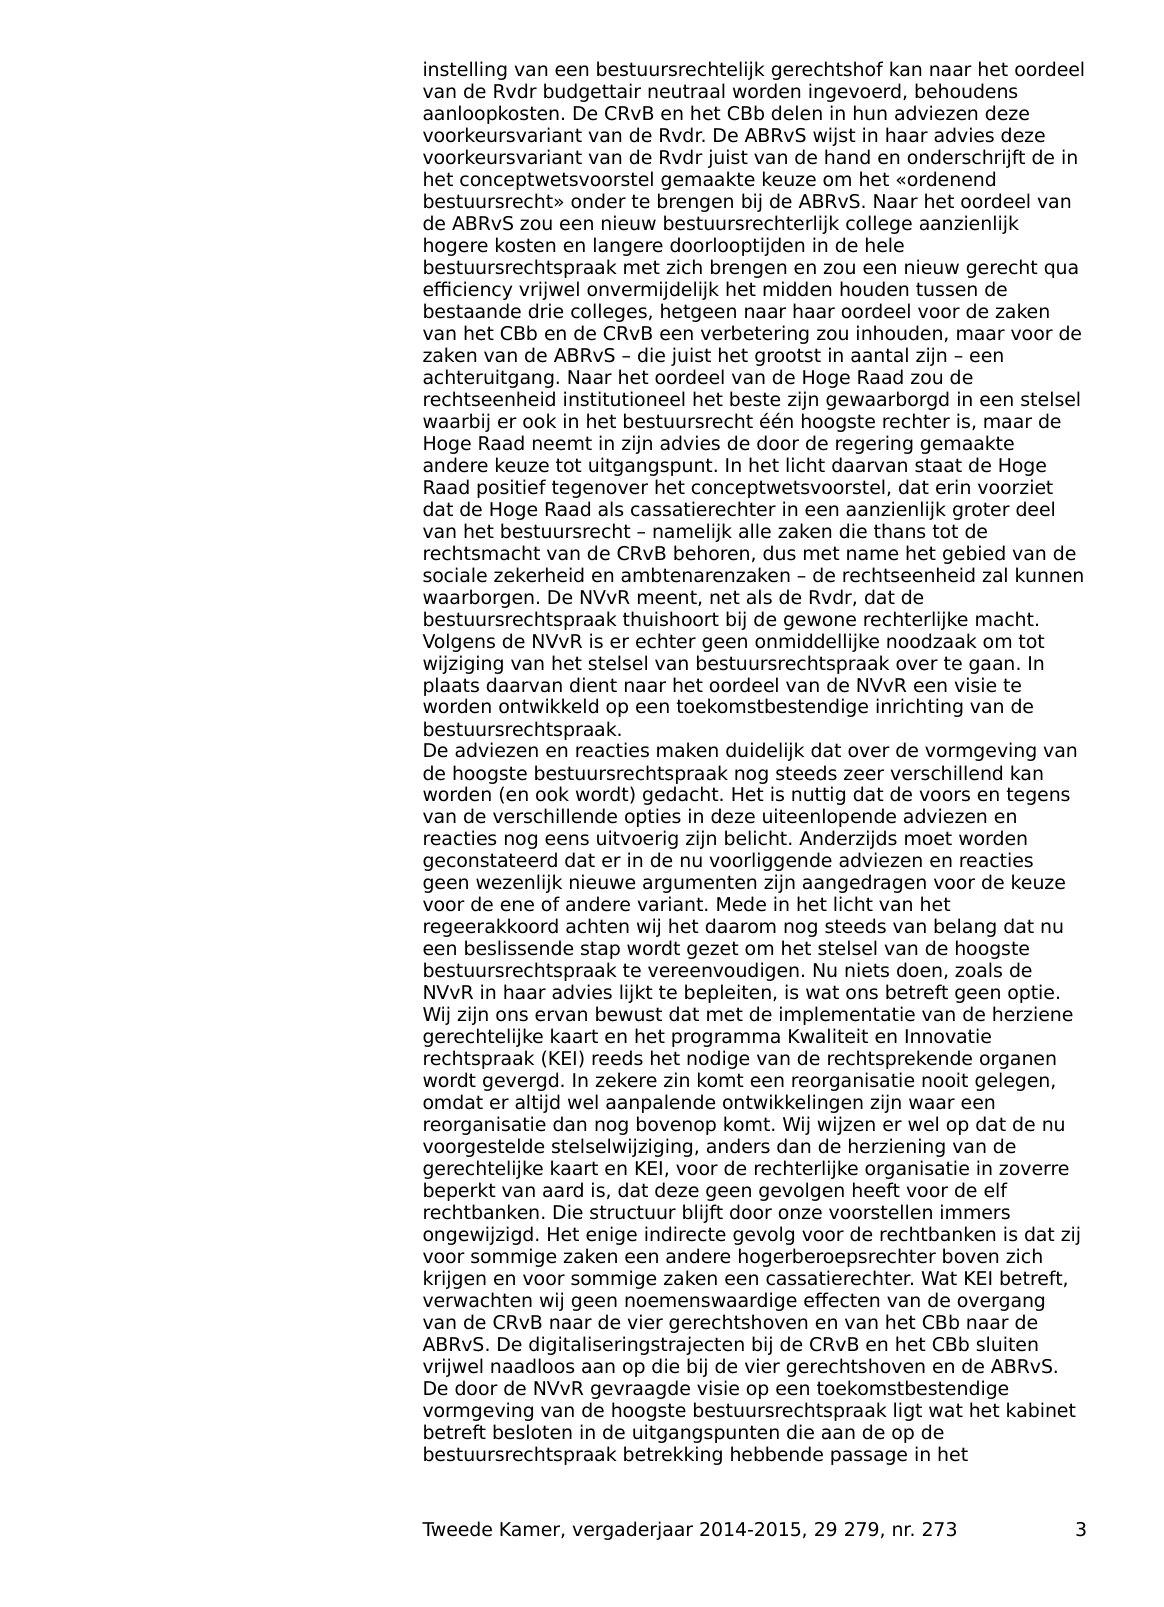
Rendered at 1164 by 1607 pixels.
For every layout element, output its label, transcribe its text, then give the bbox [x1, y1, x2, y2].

text De adviezen en reacties maken duidelijk dat over de vormgeving van de hoogste bestuursrechtspraak nog steeds zeer verschillend kan worden (en ook wordt) gedacht. Het is nuttig dat de voors en tegens van de verschillende opties in deze uiteenlopende adviezen en reacties nog eens uitvoerig zijn belicht. Anderzijds moet worden geconstateerd dat er in de nu voorliggende adviezen en reacties geen wezenlijk nieuwe argumenten zijn aangedragen voor de keuze voor de ene of andere variant. Mede in het licht van het regeerakkoord achten wij het daarom nog steeds van belang dat nu een beslissende stap wordt gezet om het stelsel van de hoogste bestuursrechtspraak te vereenvoudigen. Nu niets doen, zoals de NVvR in haar advies lijkt te bepleiten, is wat ons betreft geen optie. Wij zijn ons ervan bewust dat met de implementatie van de herziene gerechtelijke kaart en het programma Kwaliteit en Innovatie rechtspraak (KEI) reeds het nodige van de rechtsprekende organen wordt gevergd. In zekere zin komt een reorganisatie nooit gelegen, omdat er altijd wel aanpalende ontwikkelingen zijn waar een reorganisatie dan nog bovenop komt. Wij wijzen er wel op dat de nu voorgestelde stelselwijziging, anders dan de herziening van de gerechtelijke kaart en KEI, voor de rechterlijke organisatie in zoverre beperkt van aard is, dat deze geen gevolgen heeft voor de elf rechtbanken. Die structuur blijft door onze voorstellen immers ongewijzigd. Het enige indirecte gevolg voor de rechtbanken is dat zij voor sommige zaken een andere hogerberoepsrechter boven zich krijgen en voor sommige zaken een cassatierechter. Wat KEI betreft, verwachten wij geen noemenswaardige effecten van de overgang van de CRvB naar de vier gerechtshoven en van het CBb naar de ABRvS. De digitaliseringstrajecten bij de CRvB en het CBb sluiten vrijwel naadloos aan op die bij de vier gerechtshoven en de ABRvS. De door de NVvR gevraagde visie op een toekomstbestendige vormgeving van de hoogste bestuursrechtspraak ligt wat het kabinet betreft besloten in de uitgangspunten die aan de op de bestuursrechtspraak betrekking hebbende passage in het [422, 740, 1087, 1466]
text instelling van een bestuursrechtelijk gerechtshof kan naar het oordeel van de Rvdr budgettair neutraal worden ingevoerd, behoudens aanloopkosten. De CRvB en het CBb delen in hun adviezen deze voorkeursvariant van de Rvdr. De ABRvS wijst in haar advies deze voorkeursvariant van de Rvdr juist van de hand en onderschrijft de in het conceptwetsvoorstel gemaakte keuze om het «ordenend bestuursrecht» onder te brengen bij de ABRvS. Naar het oordeel van de ABRvS zou een nieuw bestuursrechterlijk college aanzienlijk hogere kosten en langere doorlooptijden in de hele bestuursrechtspraak met zich brengen en zou een nieuw gerecht qua efficiency vrijwel onvermijdelijk het midden houden tussen de bestaande drie colleges, hetgeen naar haar oordeel voor de zaken van het CBb en de CRvB een verbetering zou inhouden, maar voor de zaken van de ABRvS – die juist het grootst in aantal zijn – een achteruitgang. Naar het oordeel van de Hoge Raad zou de rechtseenheid institutioneel het beste zijn gewaarborgd in een stelsel waarbij er ook in het bestuursrecht één hoogste rechter is, maar de Hoge Raad neemt in zijn advies de door de regering gemaakte andere keuze tot uitgangspunt. In het licht daarvan staat de Hoge Raad positief tegenover het conceptwetsvoorstel, dat erin voorziet dat de Hoge Raad als cassatierechter in een aanzienlijk groter deel van het bestuursrecht – namelijk alle zaken die thans tot de rechtsmacht van de CRvB behoren, dus met name het gebied van de sociale zekerheid en ambtenarenzaken – de rechtseenheid zal kunnen waarborgen. De NVvR meent, net als de Rvdr, dat de bestuursrechtspraak thuishoort bij de gewone rechterlijke macht. Volgens de NVvR is er echter geen onmiddellijke noodzaak om tot wijziging van het stelsel van bestuursrechtspraak over te gaan. In plaats daarvan dient naar het oordeel van de NVvR een visie te worden ontwikkeld op een toekomstbestendige inrichting van de bestuursrechtspraak. [422, 59, 1087, 740]
